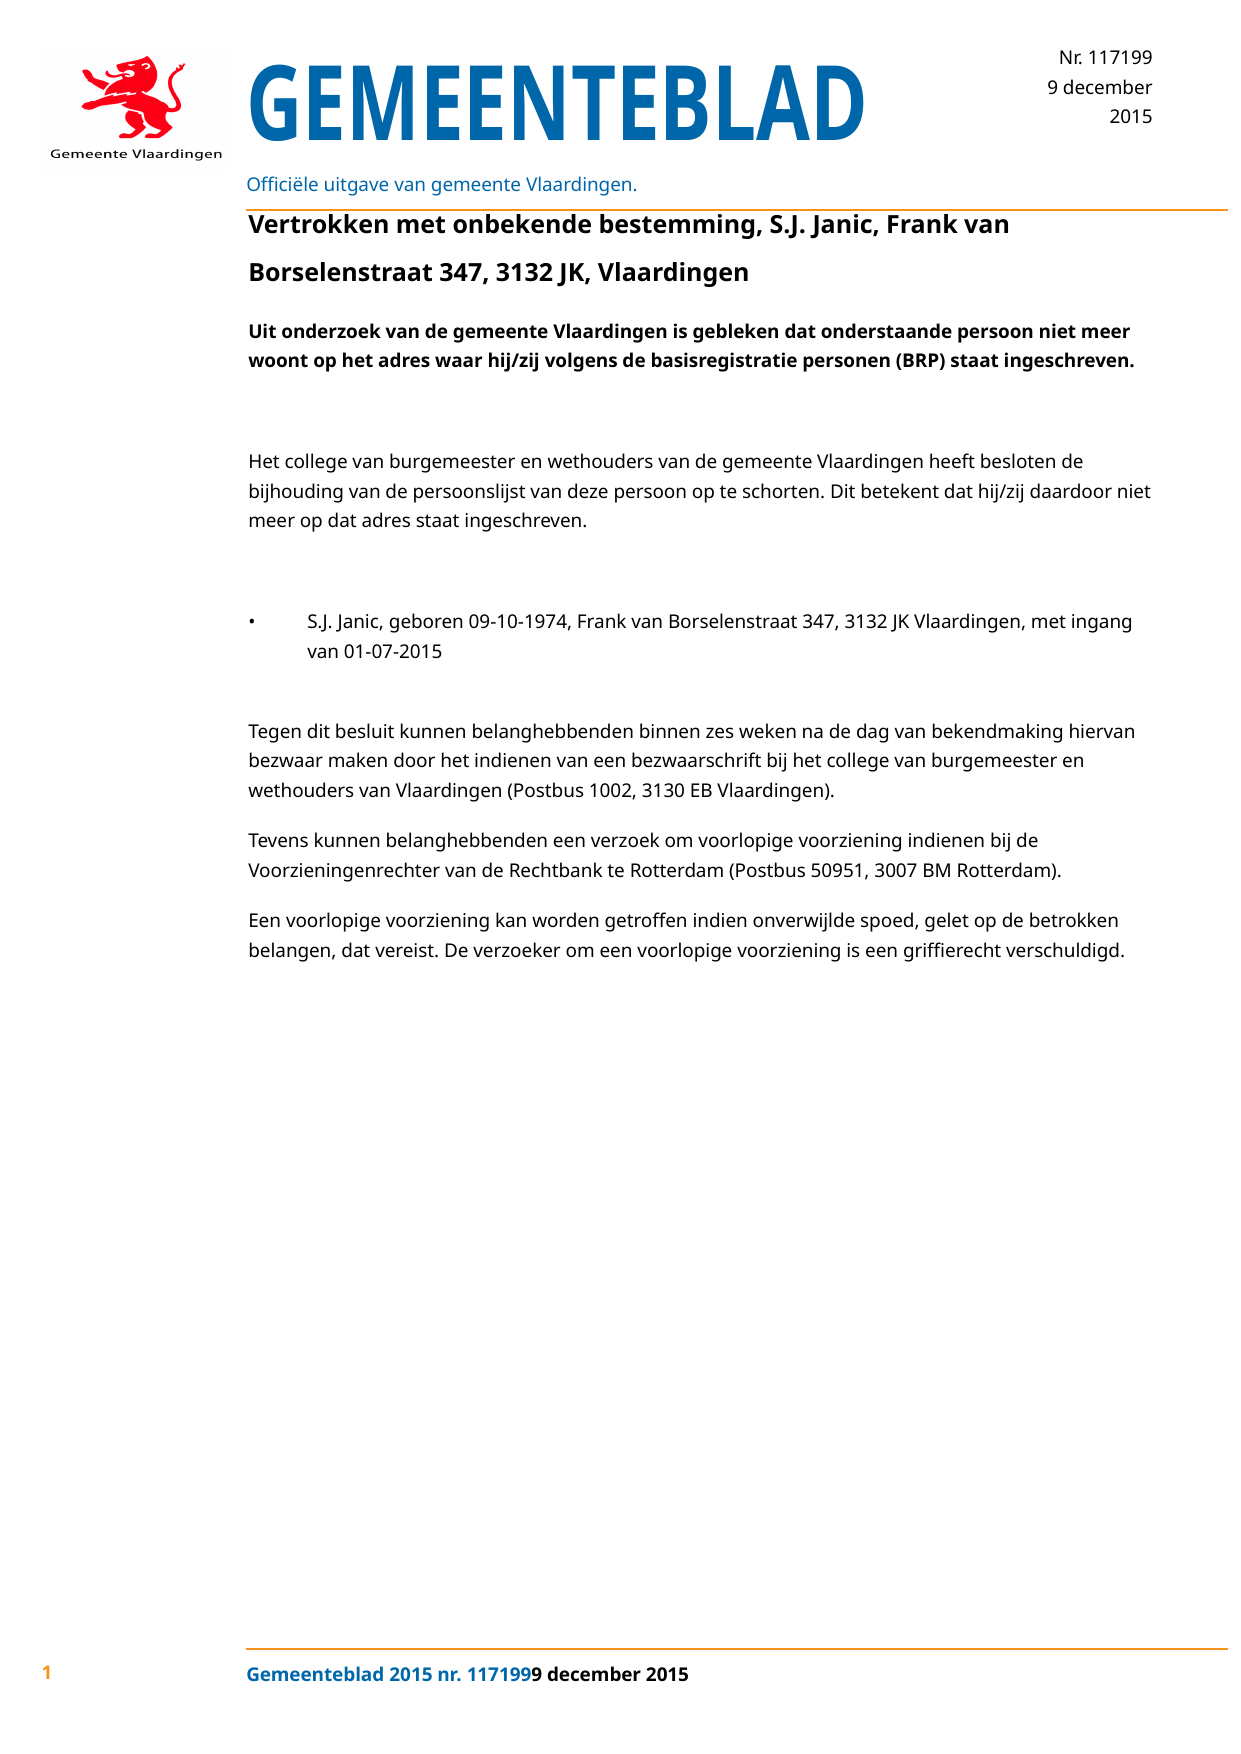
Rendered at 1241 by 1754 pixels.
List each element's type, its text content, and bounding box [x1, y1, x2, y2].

text Het college van burgemeester en wethouders van de gemeente Vlaardingen heeft besloten de bijhouding van de persoonslijst van deze persoon op te schorten. Dit betekent dat hij/zij daardoor niet meer op dat adres staat ingeschreven. [248, 448, 1152, 533]
picture [41, 47, 231, 172]
text Tevens kunnen belanghebbenden een verzoek om voorlopige voorziening indienen bij de Voorzieningenrechter van de Rechtbank te Rotterdam (Postbus 50951, 3007 BM Rotterdam). [248, 827, 1152, 883]
text Tegen dit besluit kunnen belanghebbenden binnen zes weken na de dag van bekendmaking hiervan bezwaar maken door het indienen van een bezwaarschrift bij het college van burgemeester en wethouders van Vlaardingen (Postbus 1002, 3130 EB Vlaardingen). [248, 718, 1152, 803]
list S.J. Janic, geboren 09-10-1974, Frank van Borselenstraat 347, 3132 JK Vlaardingen, met ingang van 01-07-2015 [248, 608, 1152, 664]
text Uit onderzoek van de gemeente Vlaardingen is gebleken dat onderstaande persoon niet meer woont op het adres waar hij/zij volgens de basisregistratie personen (BRP) staat ingeschreven. [248, 318, 1152, 373]
text Een voorlopige voorziening kan worden getroffen indien onverwijlde spoed, gelet op de betrokken belangen, dat vereist. De verzoeker om een voorlopige voorziening is een griffierecht verschuldigd. [248, 907, 1152, 963]
text Vertrokken met onbekende bestemming, S.J. Janic, Frank van Borselenstraat 347, 3132 JK, Vlaardingen [248, 211, 1152, 288]
